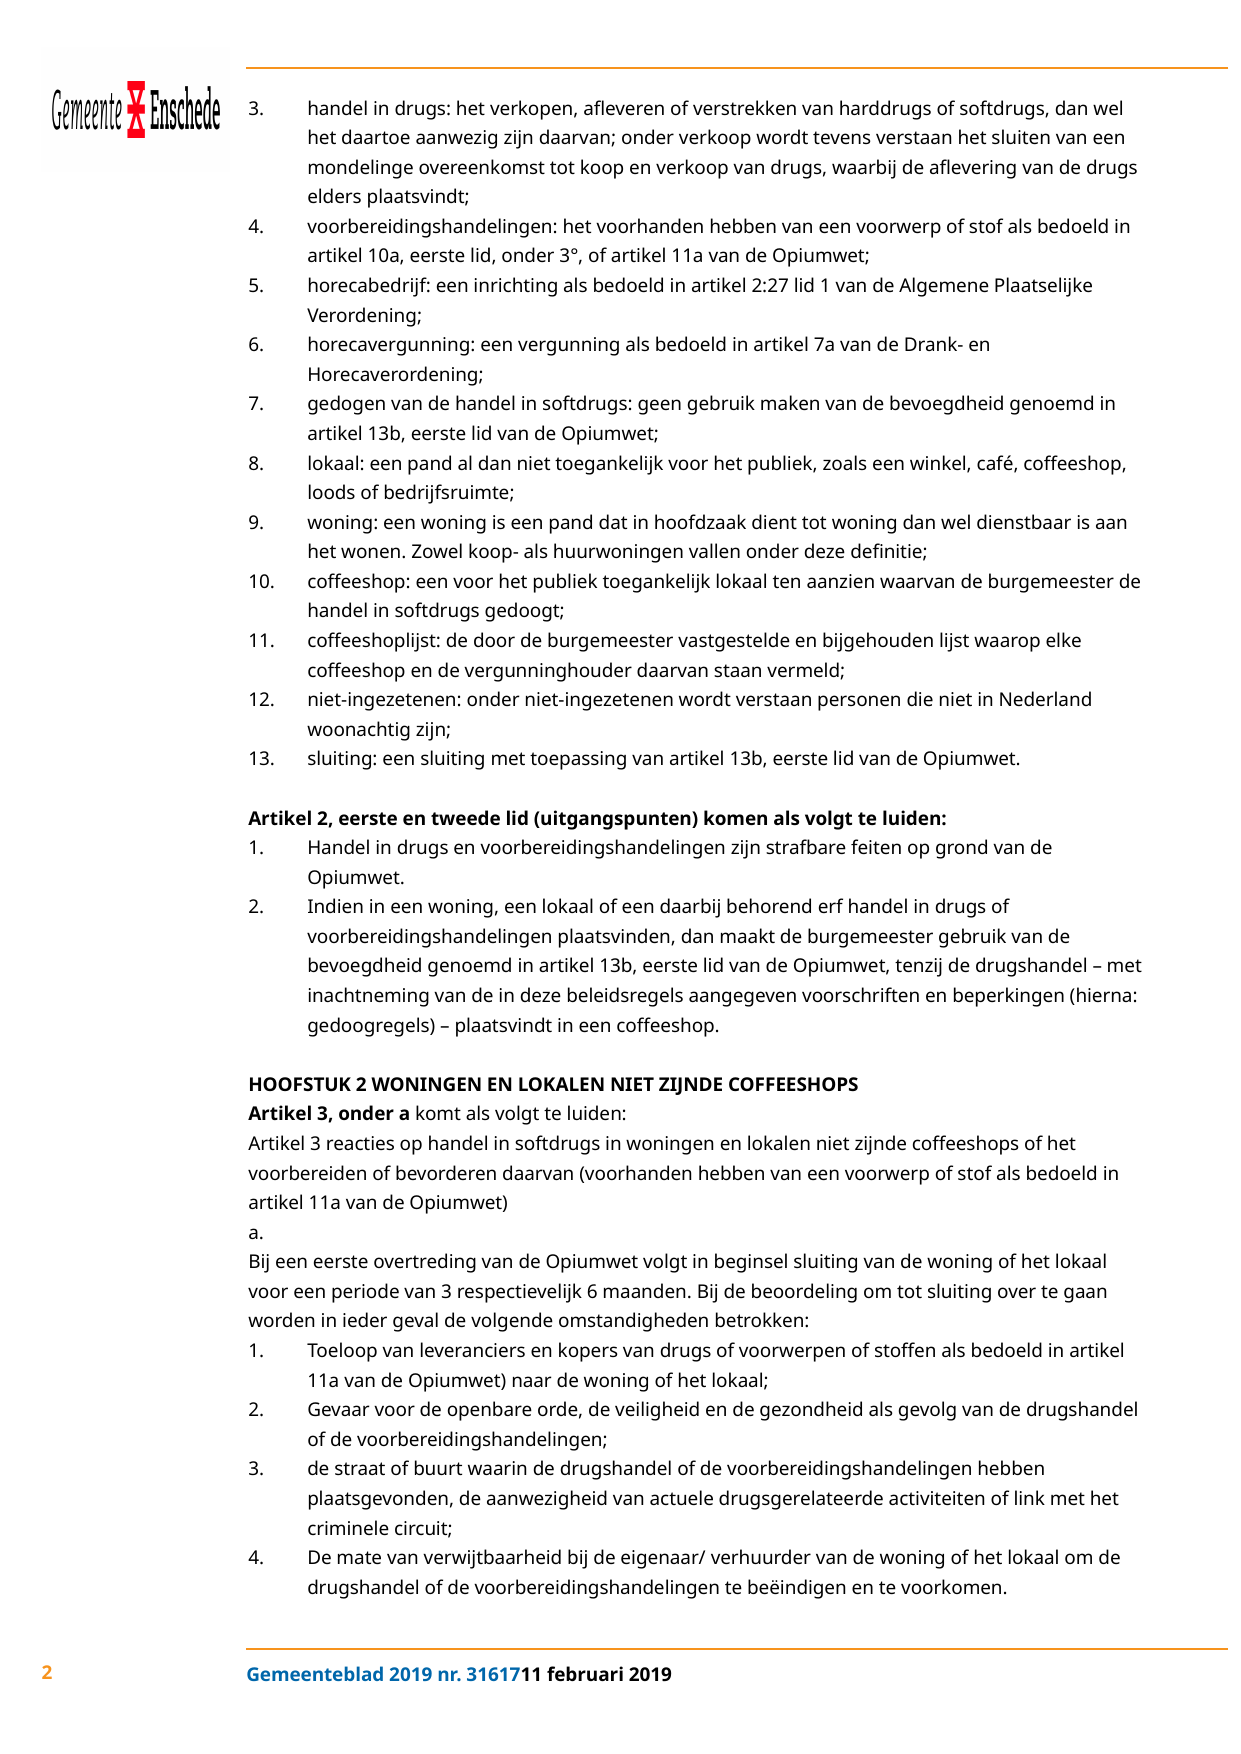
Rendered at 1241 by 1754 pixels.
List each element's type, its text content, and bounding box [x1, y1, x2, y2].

text Bij een eerste overtreding van de Opiumwet volgt in beginsel sluiting van de woning of het lokaal voor een periode van 3 respectievelijk 6 maanden. Bij de beoordeling om tot sluiting over te gaan worden in ieder geval de volgende omstandigheden betrokken: [248, 1248, 1152, 1333]
list Indien in een woning, een lokaal of een daarbij behorend erf handel in drugs of voorbereidingshandelingen plaatsvinden, dan maakt de burgemeester gebruik van de bevoegdheid genoemd in artikel 13b, eerste lid van de Opiumwet, tenzij de drugshandel – met inachtneming van de in deze beleidsregels aangegeven voorschriften en beperkingen (hierna: gedoogregels) – plaatsvindt in een coffeeshop. [248, 893, 1152, 1038]
list lokaal: een pand al dan niet toegankelijk voor het publiek, zoals een winkel, café, coffeeshop, loods of bedrijfsruimte; [248, 450, 1152, 505]
list handel in drugs: het verkopen, afleveren of verstrekken van harddrugs of softdrugs, dan wel het daartoe aanwezig zijn daarvan; onder verkoop wordt tevens verstaan het sluiten van een mondelinge overeenkomst tot koop en verkoop van drugs, waarbij de aflevering van de drugs elders plaatsvindt; [248, 95, 1152, 209]
list horecavergunning: een vergunning als bedoeld in artikel 7a van de Drank- en Horecaverordening; [248, 331, 1152, 387]
text Artikel 3, onder a komt als volgt te luiden: [248, 1101, 1152, 1126]
list voorbereidingshandelingen: het voorhanden hebben van een voorwerp of stof als bedoeld in artikel 10a, eerste lid, onder 3°, of artikel 11a van de Opiumwet; [248, 213, 1152, 268]
text Artikel 2, eerste en tweede lid (uitgangspunten) komen als volgt te luiden: [248, 805, 1152, 831]
list de straat of buurt waarin de drugshandel of de voorbereidingshandelingen hebben plaatsgevonden, de aanwezigheid van actuele drugsgerelateerde activiteiten of link met het criminele circuit; [248, 1456, 1152, 1541]
list Toeloop van leveranciers en kopers van drugs of voorwerpen of stoffen als bedoeld in artikel 11a van de Opiumwet) naar de woning of het lokaal; [248, 1337, 1152, 1393]
text a. [248, 1219, 1152, 1245]
list horecabedrijf: een inrichting als bedoeld in artikel 2:27 lid 1 van de Algemene Plaatselijke Verordening; [248, 272, 1152, 328]
list De mate van verwijtbaarheid bij de eigenaar/ verhuurder van de woning of het lokaal om de drugshandel of de voorbereidingshandelingen te beëindigen en te voorkomen. [248, 1544, 1152, 1600]
text HOOFSTUK 2 WONINGEN EN LOKALEN NIET ZIJNDE COFFEESHOPS [248, 1071, 1152, 1097]
list gedogen van de handel in softdrugs: geen gebruik maken van de bevoegdheid genoemd in artikel 13b, eerste lid van de Opiumwet; [248, 391, 1152, 446]
list Handel in drugs en voorbereidingshandelingen zijn strafbare feiten op grond van de Opiumwet. [248, 834, 1152, 890]
picture [41, 47, 231, 172]
list coffeeshoplijst: de door de burgemeester vastgestelde en bijgehouden lijst waarop elke coffeeshop en de vergunninghouder daarvan staan vermeld; [248, 627, 1152, 683]
list coffeeshop: een voor het publiek toegankelijk lokaal ten aanzien waarvan de burgemeester de handel in softdrugs gedoogt; [248, 568, 1152, 623]
list sluiting: een sluiting met toepassing van artikel 13b, eerste lid van de Opiumwet. [248, 746, 1152, 771]
list niet-ingezetenen: onder niet-ingezetenen wordt verstaan personen die niet in Nederland woonachtig zijn; [248, 686, 1152, 742]
list Gevaar voor de openbare orde, de veiligheid en de gezondheid als gevolg van de drugshandel of de voorbereidingshandelingen; [248, 1396, 1152, 1452]
list woning: een woning is een pand dat in hoofdzaak dient tot woning dan wel dienstbaar is aan het wonen. Zowel koop- als huurwoningen vallen onder deze definitie; [248, 509, 1152, 564]
text Artikel 3 reacties op handel in softdrugs in woningen en lokalen niet zijnde coffeeshops of het voorbereiden of bevorderen daarvan (voorhanden hebben van een voorwerp of stof als bedoeld in artikel 11a van de Opiumwet) [248, 1130, 1152, 1215]
